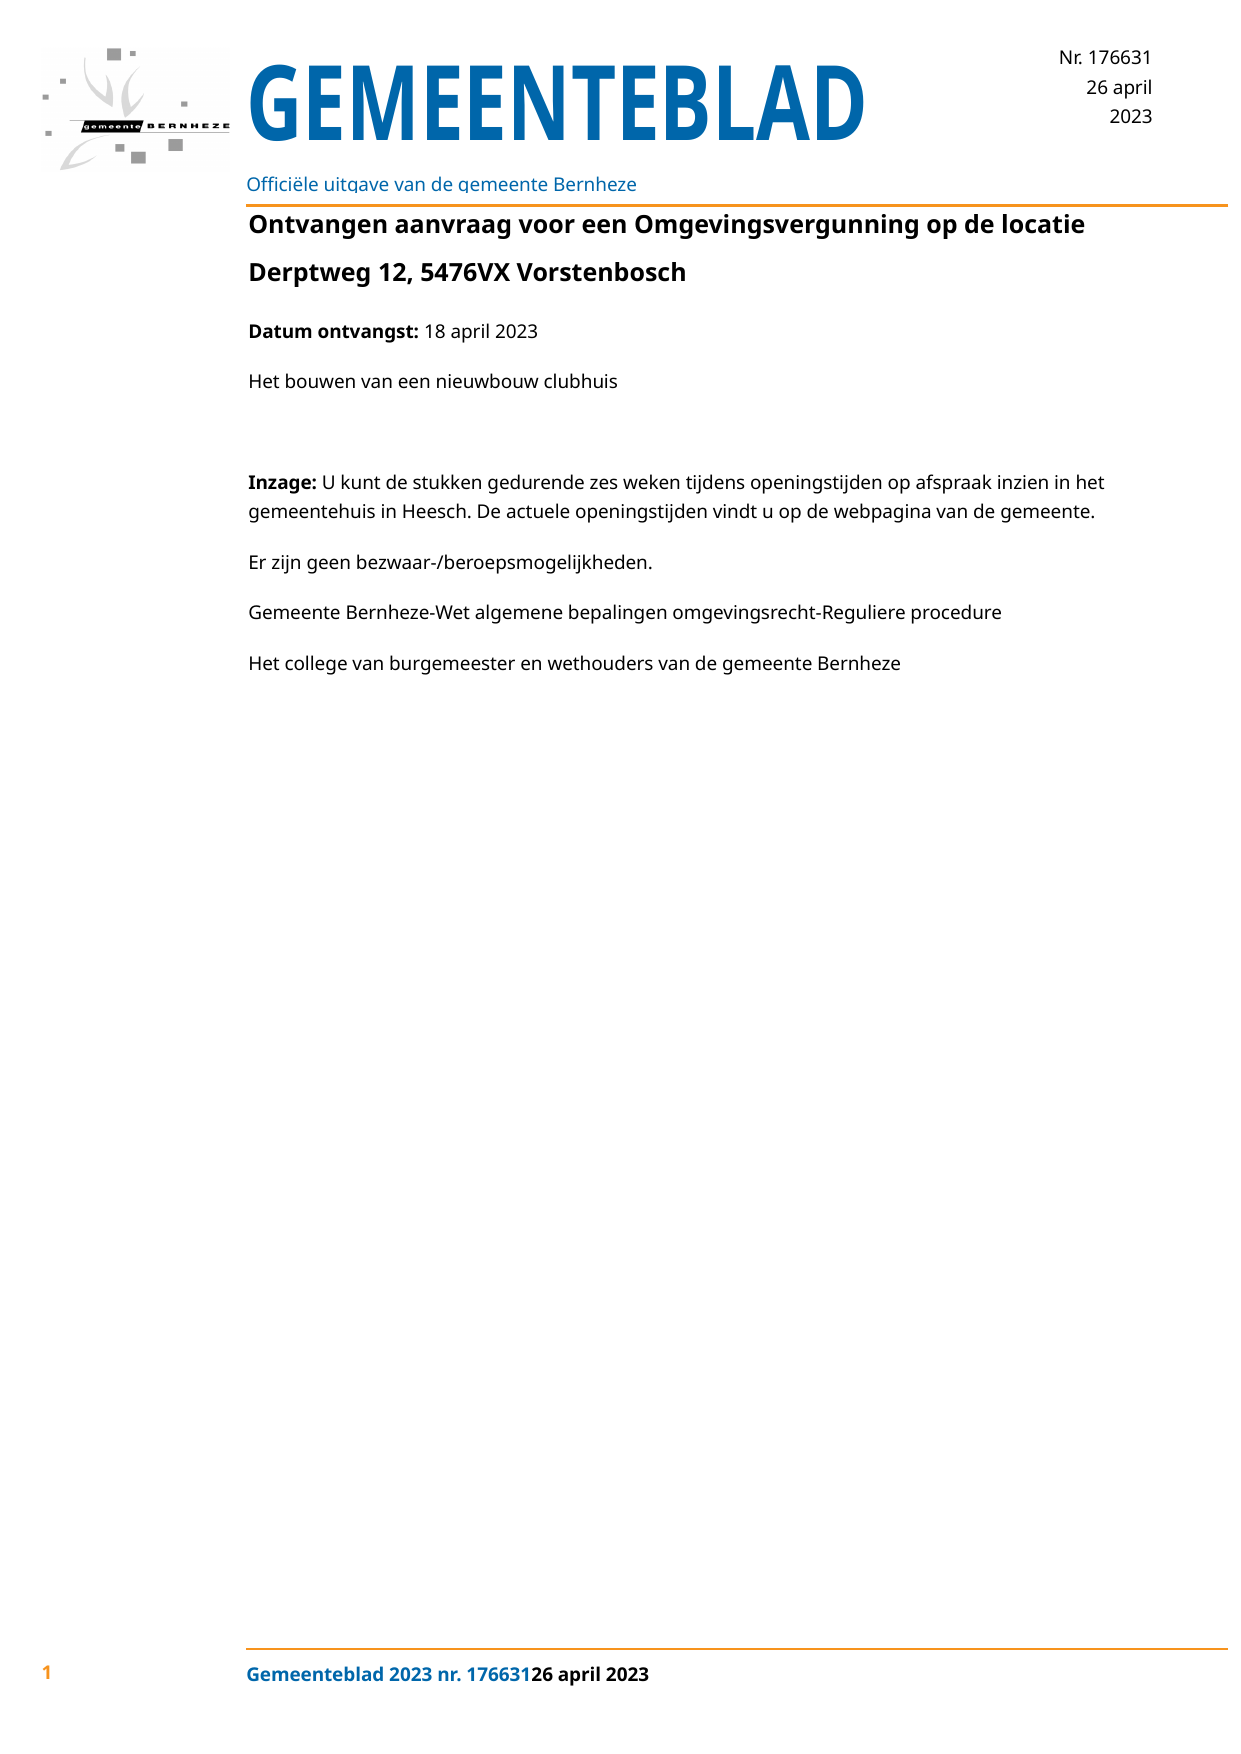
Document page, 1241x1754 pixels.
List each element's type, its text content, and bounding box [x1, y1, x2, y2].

picture [41, 47, 231, 172]
text Ontvangen aanvraag voor een Omgevingsvergunning op de locatie Derptweg 12, 5476VX Vorstenbosch [248, 207, 1152, 288]
text Het bouwen van een nieuwbouw clubhuis [248, 368, 1152, 394]
text Het college van burgemeester en wethouders van de gemeente Bernheze [248, 650, 1152, 676]
text Er zijn geen bezwaar-/beroepsmogelijkheden. [248, 549, 1152, 575]
text Gemeente Bernheze-Wet algemene bepalingen omgevingsrecht-Reguliere procedure [248, 599, 1152, 625]
text Datum ontvangst: 18 april 2023 [248, 318, 1152, 344]
text Inzage: U kunt de stukken gedurende zes weken tijdens openingstijden op afspraak inzien in het gemeentehuis in Heesch. De actuele openingstijden vindt u op de webpagina van de gemeente. [248, 469, 1152, 524]
